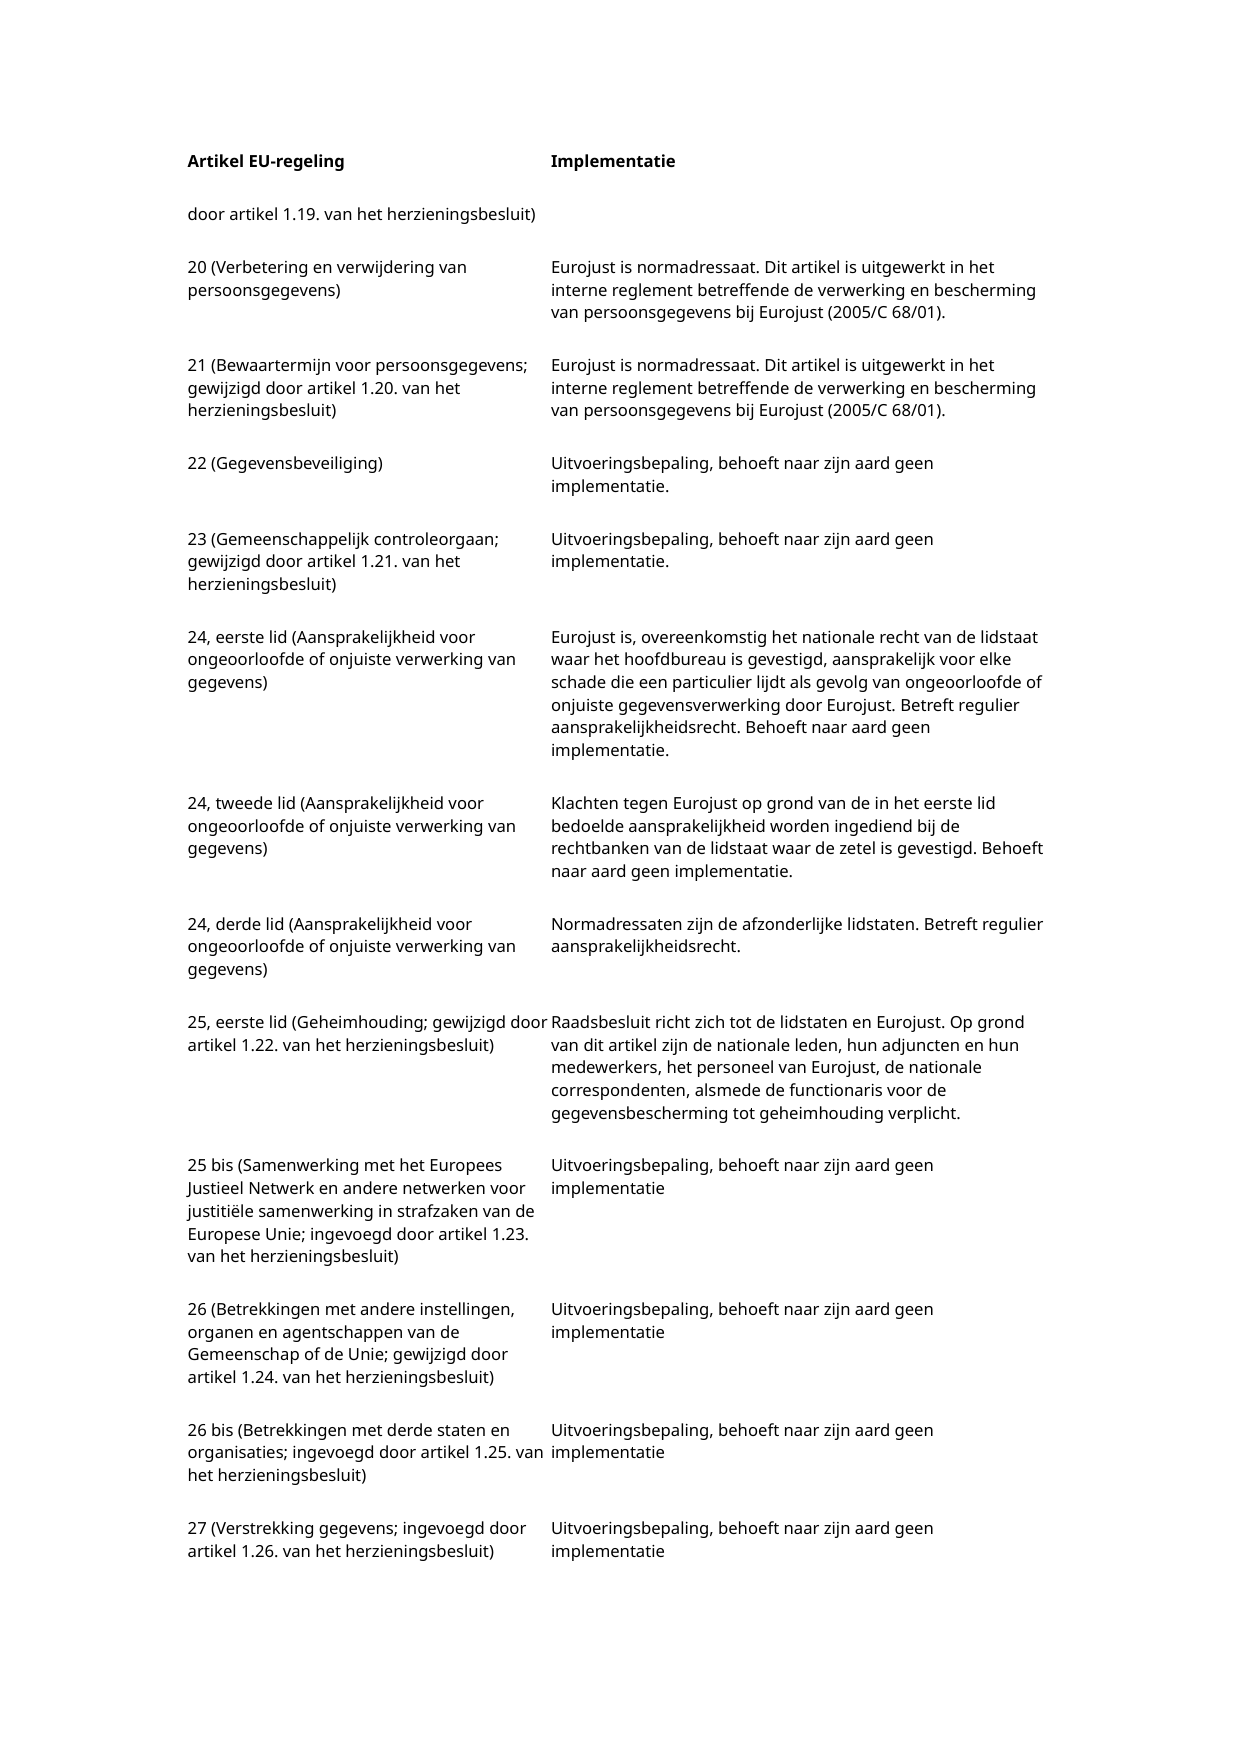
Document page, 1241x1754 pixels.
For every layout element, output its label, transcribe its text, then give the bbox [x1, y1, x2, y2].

table_cell Uitvoeringsbepaling, behoeft naar zijn aard geen implementatie [551, 1154, 1053, 1297]
table_cell Uitvoeringsbepaling, behoeft naar zijn aard geen implementatie [551, 1298, 1053, 1418]
table_cell Eurojust is normadressaat. Dit artikel is uitgewerkt in het interne reglement betreffende de verwerking en bescherming van persoonsgegevens bij Eurojust (2005/C 68/01). [551, 255, 1053, 353]
table_cell Eurojust is, overeenkomstig het nationale recht van de lidstaat waar het hoofdbureau is gevestigd, aansprakelijk voor elke schade die een particulier lijdt als gevolg van ongeoorloofde of onjuiste gegevensverwerking door Eurojust. Betreft regulier aansprakelijkheidsrecht. Behoeft naar aard geen implementatie. [551, 625, 1053, 791]
table_cell 24, tweede lid (Aansprakelijkheid voor ongeoorloofde of onjuiste verwerking van gegevens) [188, 791, 551, 912]
table_cell 22 (Gegevensbeveiliging) [188, 452, 551, 527]
table_header Artikel EU-regeling [188, 150, 551, 203]
table_cell Normadressaten zijn de afzonderlijke lidstaten. Betreft regulier aansprakelijkheidsrecht. [551, 912, 1053, 1010]
table_cell 25 bis (Samenwerking met het Europees Justieel Netwerk en andere netwerken voor justitiële samenwerking in strafzaken van de Europese Unie; ingevoegd door artikel 1.23. van het herzieningsbesluit) [188, 1154, 551, 1297]
table_header Implementatie [551, 150, 1053, 203]
table_cell [551, 203, 1053, 255]
table_cell 26 (Betrekkingen met andere instellingen, organen en agentschappen van de Gemeenschap of de Unie; gewijzigd door artikel 1.24. van het herzieningsbesluit) [188, 1298, 551, 1418]
table_cell Uitvoeringsbepaling, behoeft naar zijn aard geen implementatie [551, 1516, 1053, 1592]
table_cell 26 bis (Betrekkingen met derde staten en organisaties; ingevoegd door artikel 1.25. van het herzieningsbesluit) [188, 1418, 551, 1516]
table_cell 27 (Verstrekking gegevens; ingevoegd door artikel 1.26. van het herzieningsbesluit) [188, 1516, 551, 1592]
table_cell Klachten tegen Eurojust op grond van de in het eerste lid bedoelde aansprakelijkheid worden ingediend bij de rechtbanken van de lidstaat waar de zetel is gevestigd. Behoeft naar aard geen implementatie. [551, 791, 1053, 912]
table_cell 24, eerste lid (Aansprakelijkheid voor ongeoorloofde of onjuiste verwerking van gegevens) [188, 625, 551, 791]
table_cell Eurojust is normadressaat. Dit artikel is uitgewerkt in het interne reglement betreffende de verwerking en bescherming van persoonsgegevens bij Eurojust (2005/C 68/01). [551, 354, 1053, 452]
table_cell 23 (Gemeenschappelijk controleorgaan; gewijzigd door artikel 1.21. van het herzieningsbesluit) [188, 527, 551, 625]
table_cell Uitvoeringsbepaling, behoeft naar zijn aard geen implementatie. [551, 527, 1053, 625]
table_cell Uitvoeringsbepaling, behoeft naar zijn aard geen implementatie [551, 1418, 1053, 1516]
table_cell 24, derde lid (Aansprakelijkheid voor ongeoorloofde of onjuiste verwerking van gegevens) [188, 912, 551, 1010]
table_cell 25, eerste lid (Geheimhouding; gewijzigd door artikel 1.22. van het herzieningsbesluit) [188, 1010, 551, 1154]
table_cell Raadsbesluit richt zich tot de lidstaten en Eurojust. Op grond van dit artikel zijn de nationale leden, hun adjuncten en hun medewerkers, het personeel van Eurojust, de nationale correspondenten, alsmede de functionaris voor de gegevensbescherming tot geheimhouding verplicht. [551, 1010, 1053, 1154]
table_cell Uitvoeringsbepaling, behoeft naar zijn aard geen implementatie. [551, 452, 1053, 527]
table_cell 20 (Verbetering en verwijdering van persoonsgegevens) [188, 255, 551, 353]
table_cell door artikel 1.19. van het herzieningsbesluit) [188, 203, 551, 255]
table_cell 21 (Bewaartermijn voor persoonsgegevens; gewijzigd door artikel 1.20. van het herzieningsbesluit) [188, 354, 551, 452]
